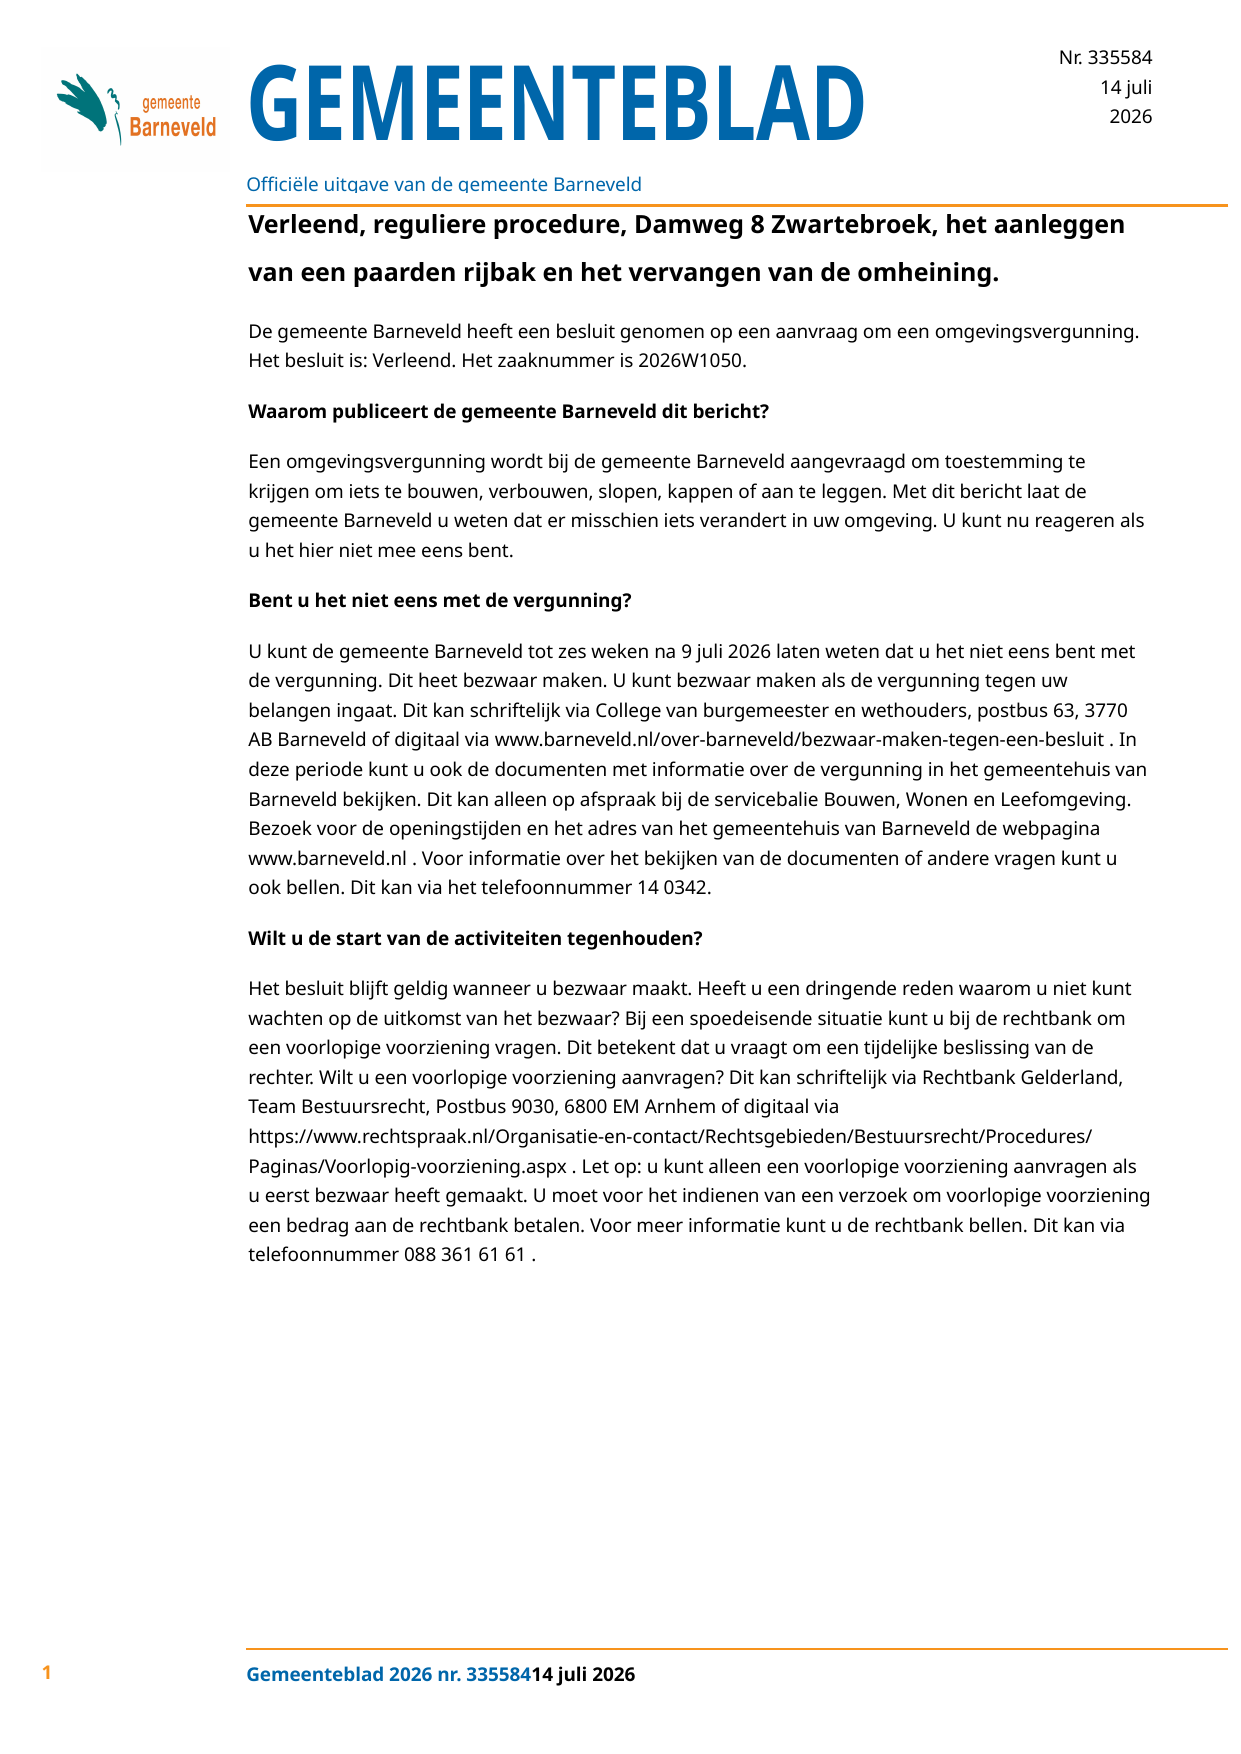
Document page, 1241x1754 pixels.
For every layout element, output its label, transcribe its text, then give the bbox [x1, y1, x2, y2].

picture [41, 47, 231, 172]
text Wilt u de start van de activiteiten tegenhouden? [248, 925, 1152, 951]
text Een omgevingsvergunning wordt bij de gemeente Barneveld aangevraagd om toestemming te krijgen om iets te bouwen, verbouwen, slopen, kappen of aan te leggen. Met dit bericht laat de gemeente Barneveld u weten dat er misschien iets verandert in uw omgeving. U kunt nu reageren als u het hier niet mee eens bent. [248, 448, 1152, 563]
text Verleend, reguliere procedure, Damweg 8 Zwartebroek, het aanleggen van een paarden rijbak en het vervangen van de omheining. [248, 207, 1152, 288]
text Waarom publiceert de gemeente Barneveld dit bericht? [248, 398, 1152, 424]
text Bent u het niet eens met de vergunning? [248, 587, 1152, 613]
text U kunt de gemeente Barneveld tot zes weken na 9 juli 2026 laten weten dat u het niet eens bent met de vergunning. Dit heet bezwaar maken. U kunt bezwaar maken als de vergunning tegen uw belangen ingaat. Dit kan schriftelijk via College van burgemeester en wethouders, postbus 63, 3770 AB Barneveld of digitaal via www.barneveld.nl/over-barneveld/bezwaar-maken-tegen-een-besluit . In deze periode kunt u ook de documenten met informatie over de vergunning in het gemeentehuis van Barneveld bekijken. Dit kan alleen op afspraak bij de servicebalie Bouwen, Wonen en Leefomgeving. Bezoek voor de openingstijden en het adres van het gemeentehuis van Barneveld de webpagina www.barneveld.nl . Voor informatie over het bekijken van de documenten of andere vragen kunt u ook bellen. Dit kan via het telefoonnummer 14 0342. [248, 638, 1152, 900]
text De gemeente Barneveld heeft een besluit genomen op een aanvraag om een omgevingsvergunning. Het besluit is: Verleend. Het zaaknummer is 2026W1050. [248, 318, 1152, 373]
text Het besluit blijft geldig wanneer u bezwaar maakt. Heeft u een dringende reden waarom u niet kunt wachten op de uitkomst van het bezwaar? Bij een spoedeisende situatie kunt u bij de rechtbank om een voorlopige voorziening vragen. Dit betekent dat u vraagt om een tijdelijke beslissing van de rechter. Wilt u een voorlopige voorziening aanvragen? Dit kan schriftelijk via Rechtbank Gelderland, Team Bestuursrecht, Postbus 9030, 6800 EM Arnhem of digitaal via https://www.rechtspraak.nl/Organisatie-en-contact/Rechtsgebieden/Bestuursrecht/Procedures/Paginas/Voorlopig-voorziening.aspx . Let op: u kunt alleen een voorlopige voorziening aanvragen als u eerst bezwaar heeft gemaakt. U moet voor het indienen van een verzoek om voorlopige voorziening een bedrag aan de rechtbank betalen. Voor meer informatie kunt u de rechtbank bellen. Dit kan via telefoonnummer 088 361 61 61 . [248, 975, 1152, 1267]
